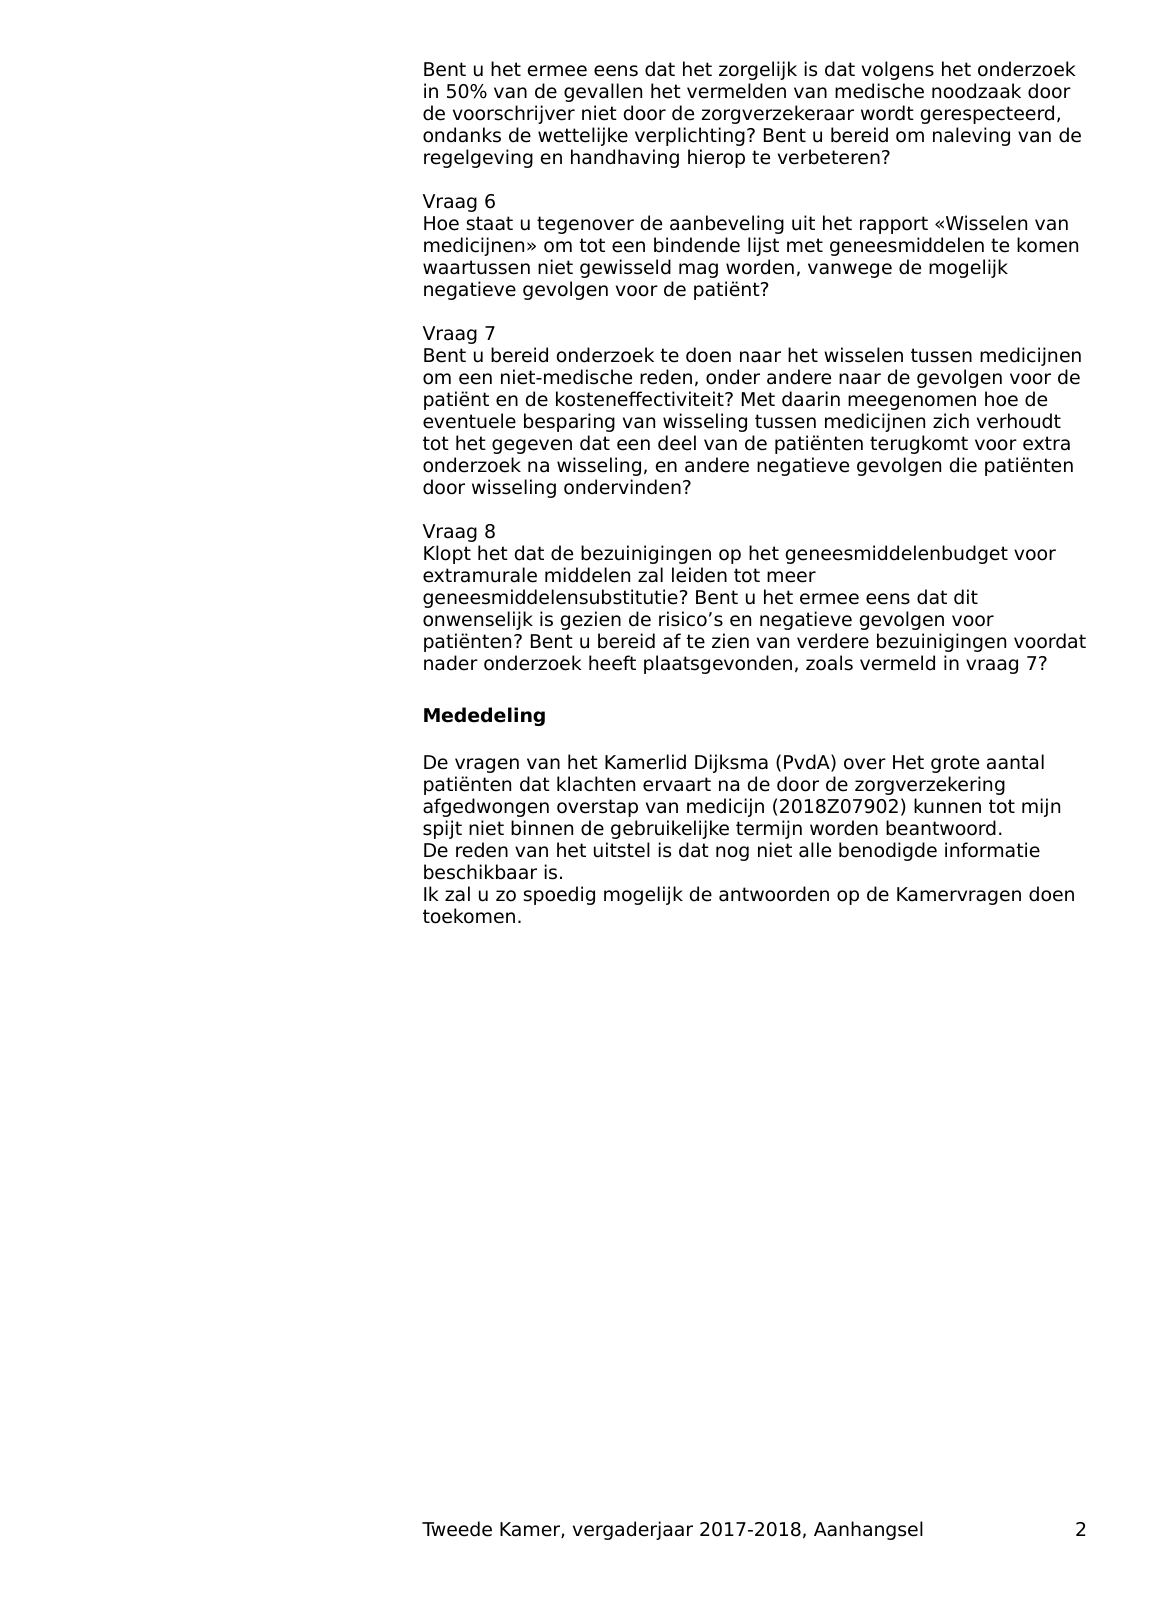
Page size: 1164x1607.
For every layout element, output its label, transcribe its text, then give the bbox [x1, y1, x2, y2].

text Vraag 6 [422, 191, 1087, 213]
text Klopt het dat de bezuinigingen op het geneesmiddelenbudget voor extramurale middelen zal leiden tot meer geneesmiddelensubstitutie? Bent u het ermee eens dat dit onwenselijk is gezien de risico’s en negatieve gevolgen voor patiënten? Bent u bereid af te zien van verdere bezuinigingen voordat nader onderzoek heeft plaatsgevonden, zoals vermeld in vraag 7? [422, 543, 1087, 675]
text Bent u het ermee eens dat het zorgelijk is dat volgens het onderzoek in 50% van de gevallen het vermelden van medische noodzaak door de voorschrijver niet door de zorgverzekeraar wordt gerespecteerd, ondanks de wettelijke verplichting? Bent u bereid om naleving van de regelgeving en handhaving hierop te verbeteren? [422, 59, 1087, 169]
text Ik zal u zo spoedig mogelijk de antwoorden op de Kamervragen doen toekomen. [422, 884, 1087, 928]
text Vraag 7 [422, 323, 1087, 345]
text Bent u bereid onderzoek te doen naar het wisselen tussen medicijnen om een niet-medische reden, onder andere naar de gevolgen voor de patiënt en de kosteneffectiviteit? Met daarin meegenomen hoe de eventuele besparing van wisseling tussen medicijnen zich verhoudt tot het gegeven dat een deel van de patiënten terugkomt voor extra onderzoek na wisseling, en andere negatieve gevolgen die patiënten door wisseling ondervinden? [422, 345, 1087, 499]
text Hoe staat u tegenover de aanbeveling uit het rapport «Wisselen van medicijnen» om tot een bindende lijst met geneesmiddelen te komen waartussen niet gewisseld mag worden, vanwege de mogelijk negatieve gevolgen voor de patiënt? [422, 213, 1087, 301]
text De vragen van het Kamerlid Dijksma (PvdA) over Het grote aantal patiënten dat klachten ervaart na de door de zorgverzekering afgedwongen overstap van medicijn (2018Z07902) kunnen tot mijn spijt niet binnen de gebruikelijke termijn worden beantwoord. [422, 752, 1087, 840]
text De reden van het uitstel is dat nog niet alle benodigde informatie beschikbaar is. [422, 840, 1087, 884]
subtitle Mededeling [422, 705, 1087, 727]
text Vraag 8 [422, 521, 1087, 543]
